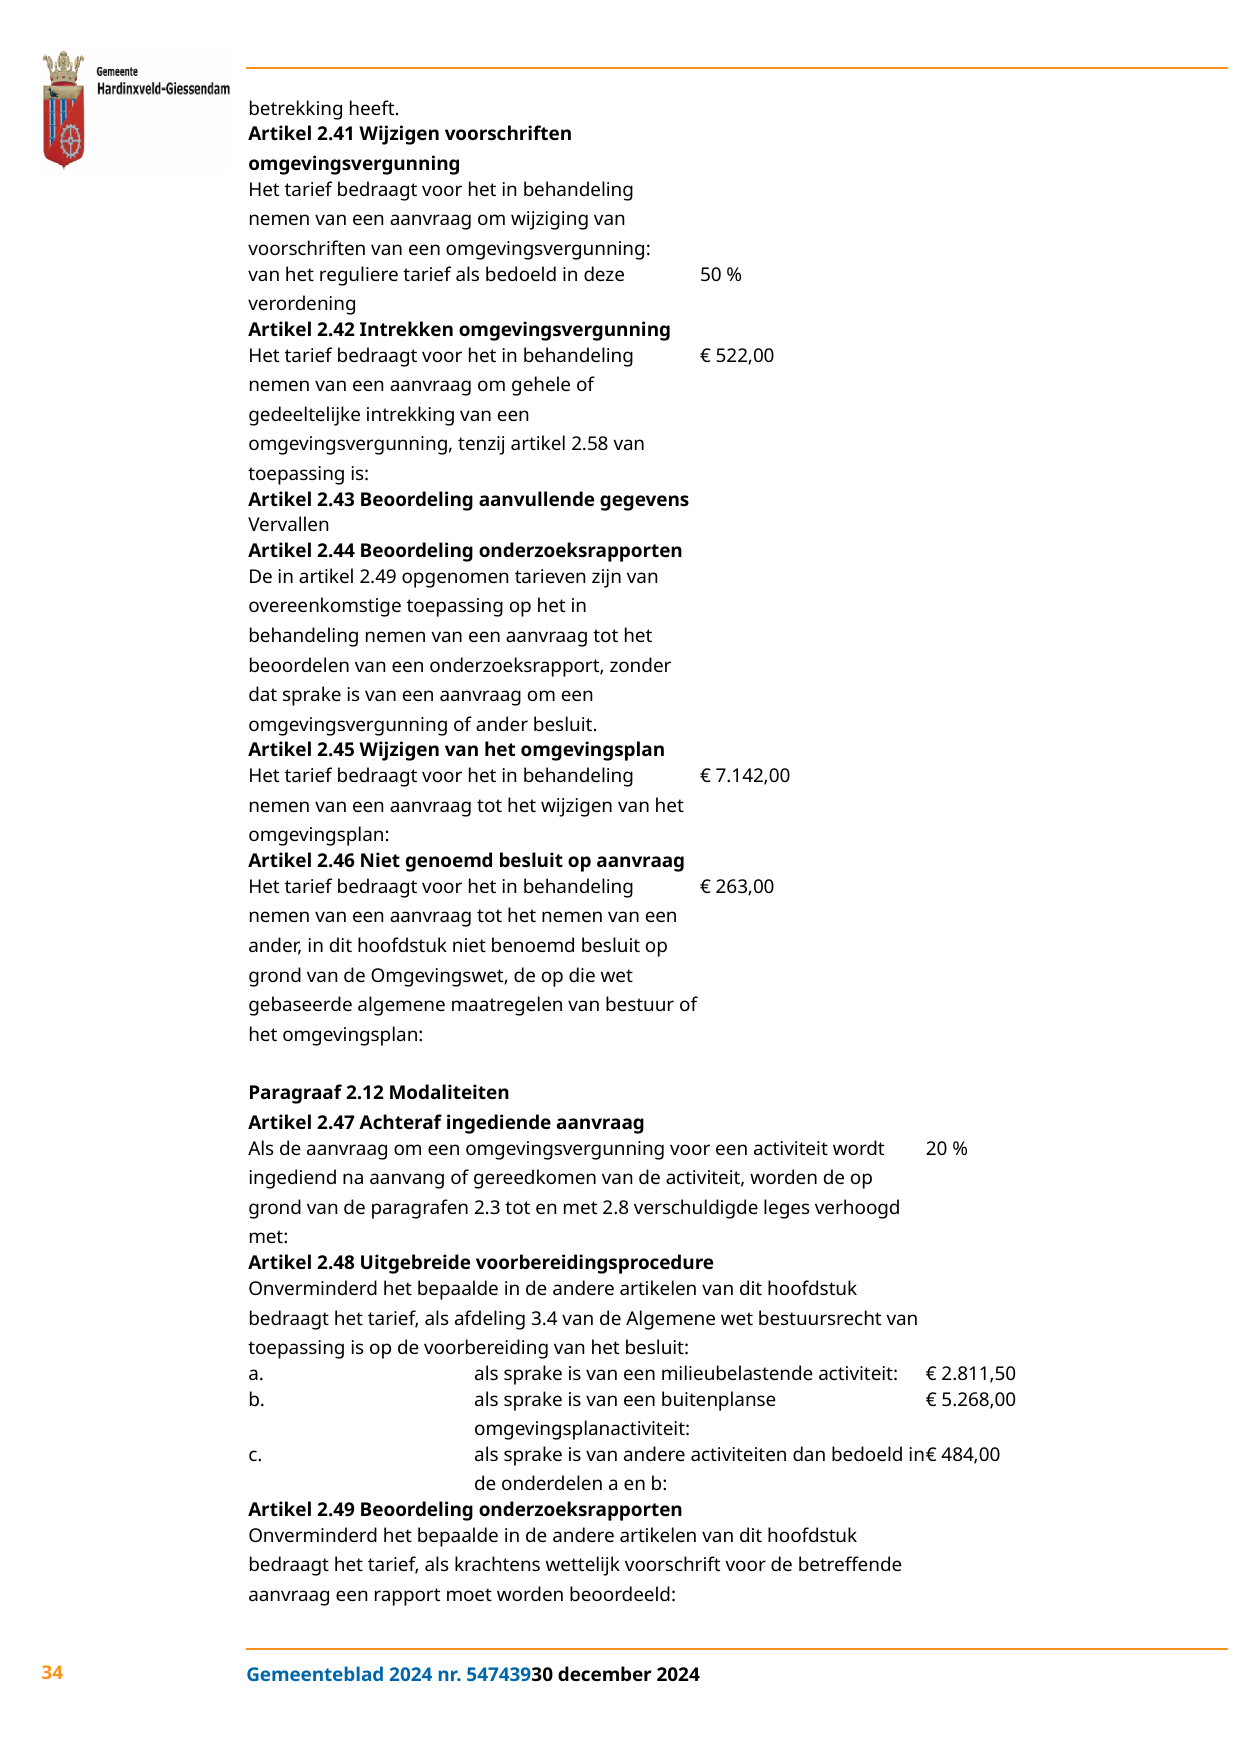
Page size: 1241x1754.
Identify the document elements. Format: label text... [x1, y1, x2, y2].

table_cell Het tarief bedraagt voor het in behandeling nemen van een aanvraag om gehele of gedeeltelijke intrekking van een omgevingsvergunning, tenzij artikel 2.58 van toepassing is: [248, 342, 700, 486]
table_cell Het tarief bedraagt voor het in behandeling nemen van een aanvraag tot het wijzigen van het omgevingsplan: [248, 763, 700, 847]
table_cell Onverminderd het bepaalde in de andere artikelen van dit hoofdstuk bedraagt het tarief, als krachtens wettelijk voorschrift voor de betreffende aanvraag een rapport moet worden beoordeeld: [248, 1522, 926, 1607]
table_cell a. [248, 1360, 474, 1386]
table_cell € 522,00 [700, 342, 1152, 486]
table_cell [700, 563, 1152, 737]
table_cell Onverminderd het bepaalde in de andere artikelen van dit hoofdstuk bedraagt het tarief, als afdeling 3.4 van de Algemene wet bestuursrecht van toepassing is op de voorbereiding van het besluit: [248, 1275, 926, 1360]
table_cell als sprake is van andere activiteiten dan bedoeld in de onderdelen a en b: [474, 1441, 926, 1496]
table_cell Artikel 2.44 Beoordeling onderzoeksrapporten [248, 537, 700, 563]
table_cell [926, 1249, 1152, 1275]
table_cell Artikel 2.49 Beoordeling onderzoeksrapporten [248, 1496, 926, 1522]
table_cell [926, 1275, 1152, 1360]
table_cell Artikel 2.45 Wijzigen van het omgevingsplan [248, 737, 700, 762]
table_cell betrekking heeft. [248, 95, 700, 121]
table_cell [700, 176, 1152, 261]
table_cell 20 % [926, 1135, 1152, 1249]
table_cell b. [248, 1386, 474, 1441]
table_cell € 484,00 [926, 1441, 1152, 1496]
table_cell [700, 512, 1152, 537]
table_header Artikel 2.47 Achteraf ingediende aanvraag [248, 1109, 926, 1135]
table_cell als sprake is van een buitenplanse omgevingsplanactiviteit: [474, 1386, 926, 1441]
picture [41, 47, 231, 172]
table_cell [700, 486, 1152, 512]
table_cell Artikel 2.48 Uitgebreide voorbereidingsprocedure [248, 1249, 926, 1275]
table_cell De in artikel 2.49 opgenomen tarieven zijn van overeenkomstige toepassing op het in behandeling nemen van een aanvraag tot het beoordelen van een onderzoeksrapport, zonder dat sprake is van een aanvraag om een omgevingsvergunning of ander besluit. [248, 563, 700, 737]
table_cell [700, 537, 1152, 563]
table_cell Artikel 2.43 Beoordeling aanvullende gegevens [248, 486, 700, 512]
table_cell € 5.268,00 [926, 1386, 1152, 1441]
table_cell [700, 847, 1152, 873]
text Paragraaf 2.12 Modaliteiten [248, 1079, 1152, 1105]
table_cell als sprake is van een milieubelastende activiteit: [474, 1360, 926, 1386]
table_cell [700, 737, 1152, 762]
table_cell c. [248, 1441, 474, 1496]
table_cell € 263,00 [700, 873, 1152, 1047]
table_cell Het tarief bedraagt voor het in behandeling nemen van een aanvraag om wijziging van voorschriften van een omgevingsvergunning: [248, 176, 700, 261]
table_cell Artikel 2.42 Intrekken omgevingsvergunning [248, 316, 700, 342]
table_cell [926, 1496, 1152, 1522]
table_cell [700, 121, 1152, 176]
table_cell € 7.142,00 [700, 763, 1152, 847]
table_cell van het reguliere tarief als bedoeld in deze verordening [248, 261, 700, 316]
table_cell [926, 1522, 1152, 1607]
table_header [926, 1109, 1152, 1135]
table_cell € 2.811,50 [926, 1360, 1152, 1386]
table_cell [700, 316, 1152, 342]
table_cell Artikel 2.41 Wijzigen voorschriften omgevingsvergunning [248, 121, 700, 176]
table_cell 50 % [700, 261, 1152, 316]
table_cell Het tarief bedraagt voor het in behandeling nemen van een aanvraag tot het nemen van een ander, in dit hoofdstuk niet benoemd besluit op grond van de Omgevingswet, de op die wet gebaseerde algemene maatregelen van bestuur of het omgevingsplan: [248, 873, 700, 1047]
table_cell Vervallen [248, 512, 700, 537]
table_cell [700, 95, 1152, 121]
table_cell Als de aanvraag om een omgevingsvergunning voor een activiteit wordt ingediend na aanvang of gereedkomen van de activiteit, worden de op grond van de paragrafen 2.3 tot en met 2.8 verschuldigde leges verhoogd met: [248, 1135, 926, 1249]
table_cell Artikel 2.46 Niet genoemd besluit op aanvraag [248, 847, 700, 873]
